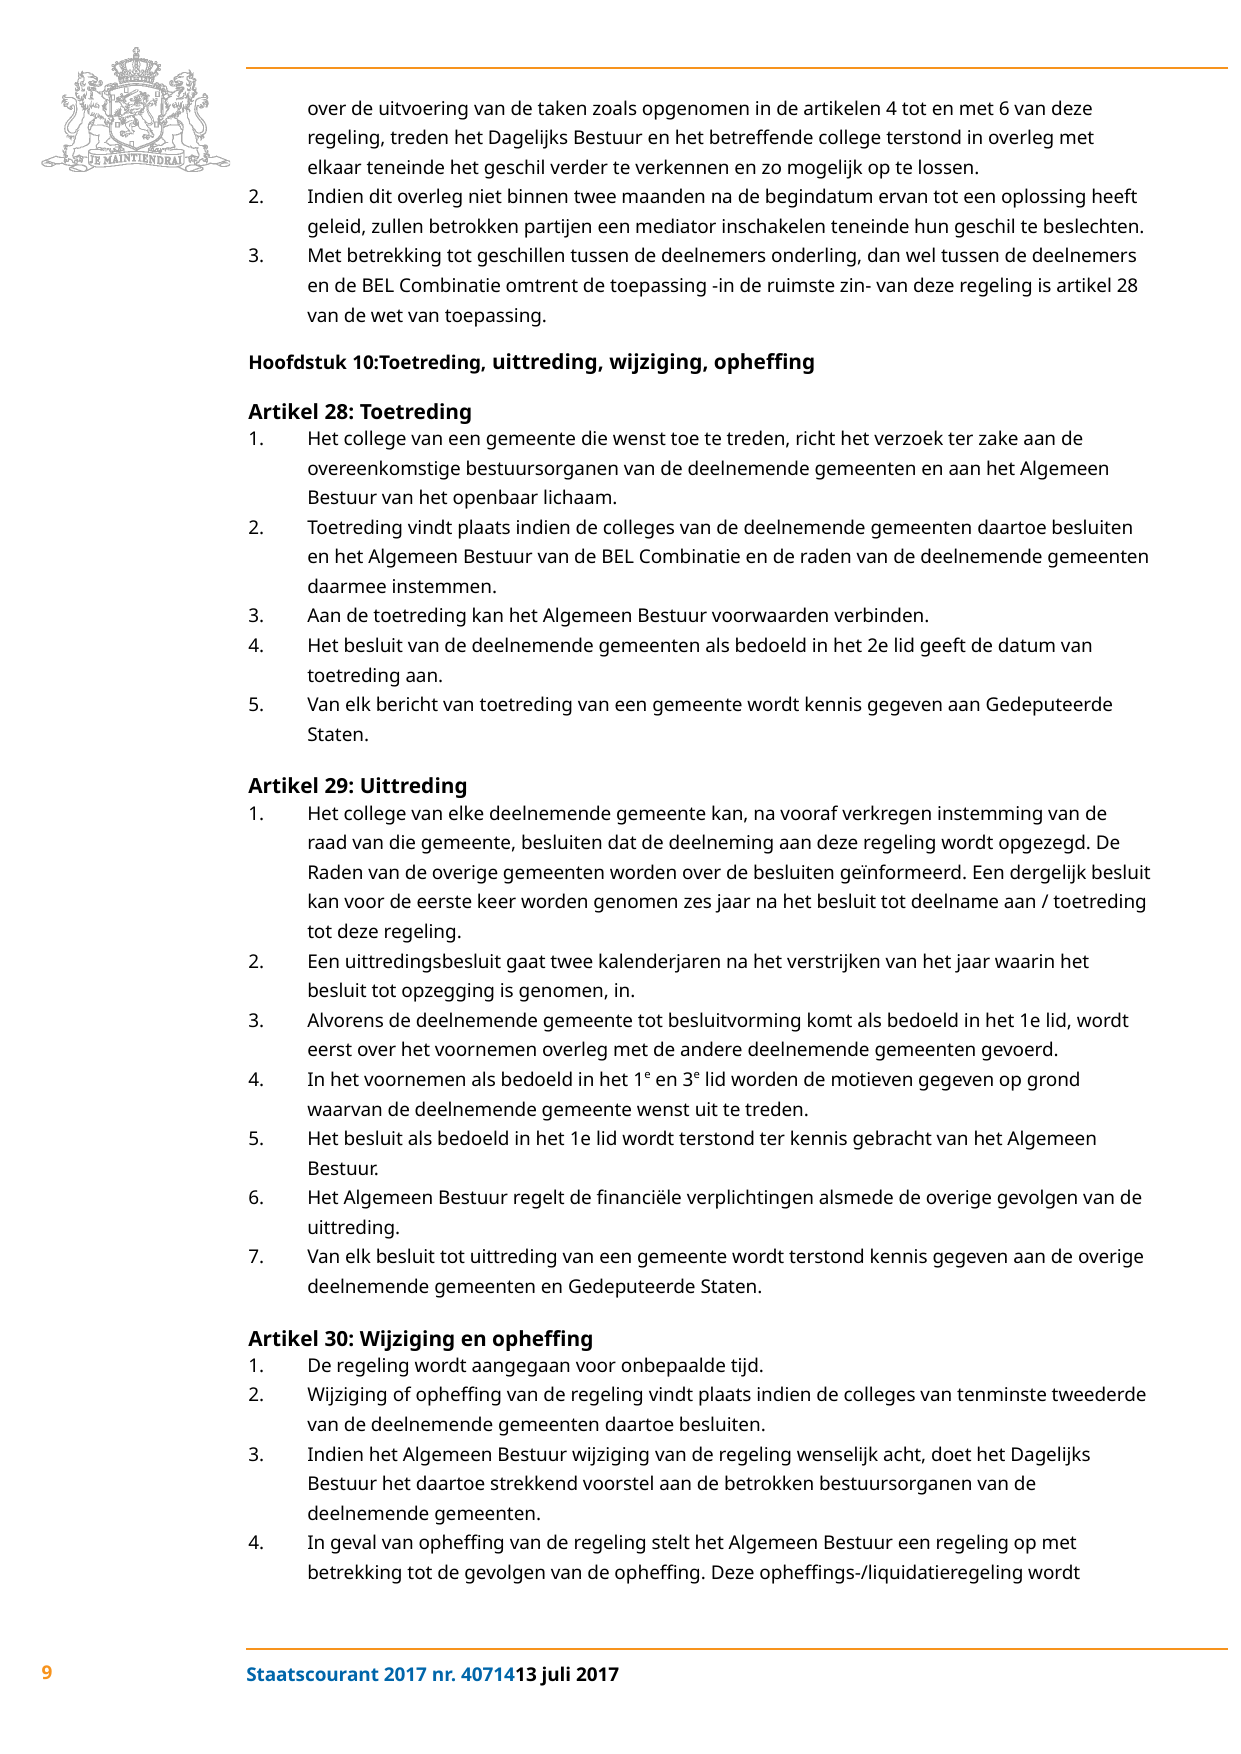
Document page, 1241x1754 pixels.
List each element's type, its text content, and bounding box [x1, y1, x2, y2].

list Van elk besluit tot uittreding van een gemeente wordt terstond kennis gegeven aan de overige deelnemende gemeenten en Gedeputeerde Staten. [248, 1244, 1152, 1299]
list Het besluit als bedoeld in het 1e lid wordt terstond ter kennis gebracht van het Algemeen Bestuur. [248, 1125, 1152, 1181]
list Toetreding vindt plaats indien de colleges van de deelnemende gemeenten daartoe besluiten en het Algemeen Bestuur van de BEL Combinatie en de raden van de deelnemende gemeenten daarmee instemmen. [248, 514, 1152, 599]
list Aan de toetreding kan het Algemeen Bestuur voorwaarden verbinden. [248, 603, 1152, 628]
list Met betrekking tot geschillen tussen de deelnemers onderling, dan wel tussen de deelnemers en de BEL Combinatie omtrent de toepassing -in de ruimste zin- van deze regeling is artikel 28 van de wet van toepassing. [248, 243, 1152, 328]
list Een uittredingsbesluit gaat twee kalenderjaren na het verstrijken van het jaar waarin het besluit tot opzegging is genomen, in. [248, 948, 1152, 1003]
text Artikel 28: Toetreding [248, 397, 1152, 425]
list over de uitvoering van de taken zoals opgenomen in de artikelen 4 tot en met 6 van deze regeling, treden het Dagelijks Bestuur en het betreffende college terstond in overleg met elkaar teneinde het geschil verder te verkennen en zo mogelijk op te lossen. [248, 95, 1152, 180]
text Artikel 30: Wijziging en opheffing [248, 1324, 1152, 1352]
list Het college van een gemeente die wenst toe te treden, richt het verzoek ter zake aan de overeenkomstige bestuursorganen van de deelnemende gemeenten en aan het Algemeen Bestuur van het openbaar lichaam. [248, 425, 1152, 510]
list Alvorens de deelnemende gemeente tot besluitvorming komt als bedoeld in het 1e lid, wordt eerst over het voornemen overleg met de andere deelnemende gemeenten gevoerd. [248, 1007, 1152, 1062]
list Indien dit overleg niet binnen twee maanden na de begindatum ervan tot een oplossing heeft geleid, zullen betrokken partijen een mediator inschakelen teneinde hun geschil te beslechten. [248, 183, 1152, 239]
text Hoofdstuk 10:Toetreding, uittreding, wijziging, opheffing [248, 347, 1152, 376]
list Wijziging of opheffing van de regeling vindt plaats indien de colleges van tenminste tweederde van de deelnemende gemeenten daartoe besluiten. [248, 1382, 1152, 1437]
picture [41, 47, 231, 172]
list Het college van elke deelnemende gemeente kan, na vooraf verkregen instemming van de raad van die gemeente, besluiten dat de deelneming aan deze regeling wordt opgezegd. De Raden van de overige gemeenten worden over de besluiten geïnformeerd. Een dergelijk besluit kan voor de eerste keer worden genomen zes jaar na het besluit tot deelname aan / toetreding tot deze regeling. [248, 800, 1152, 944]
list In geval van opheffing van de regeling stelt het Algemeen Bestuur een regeling op met betrekking tot de gevolgen van de opheffing. Deze opheffings-/liquidatieregeling wordt [248, 1529, 1152, 1585]
list Het Algemeen Bestuur regelt de financiële verplichtingen alsmede de overige gevolgen van de uittreding. [248, 1184, 1152, 1240]
list In het voornemen als bedoeld in het 1e en 3e lid worden de motieven gegeven op grond waarvan de deelnemende gemeente wenst uit te treden. [248, 1066, 1152, 1121]
list Indien het Algemeen Bestuur wijziging van de regeling wenselijk acht, doet het Dagelijks Bestuur het daartoe strekkend voorstel aan de betrokken bestuursorganen van de deelnemende gemeenten. [248, 1441, 1152, 1526]
list De regeling wordt aangegaan voor onbepaalde tijd. [248, 1352, 1152, 1378]
text Artikel 29: Uittreding [248, 771, 1152, 800]
list Het besluit van de deelnemende gemeenten als bedoeld in het 2e lid geeft de datum van toetreding aan. [248, 632, 1152, 688]
list Van elk bericht van toetreding van een gemeente wordt kennis gegeven aan Gedeputeerde Staten. [248, 691, 1152, 747]
